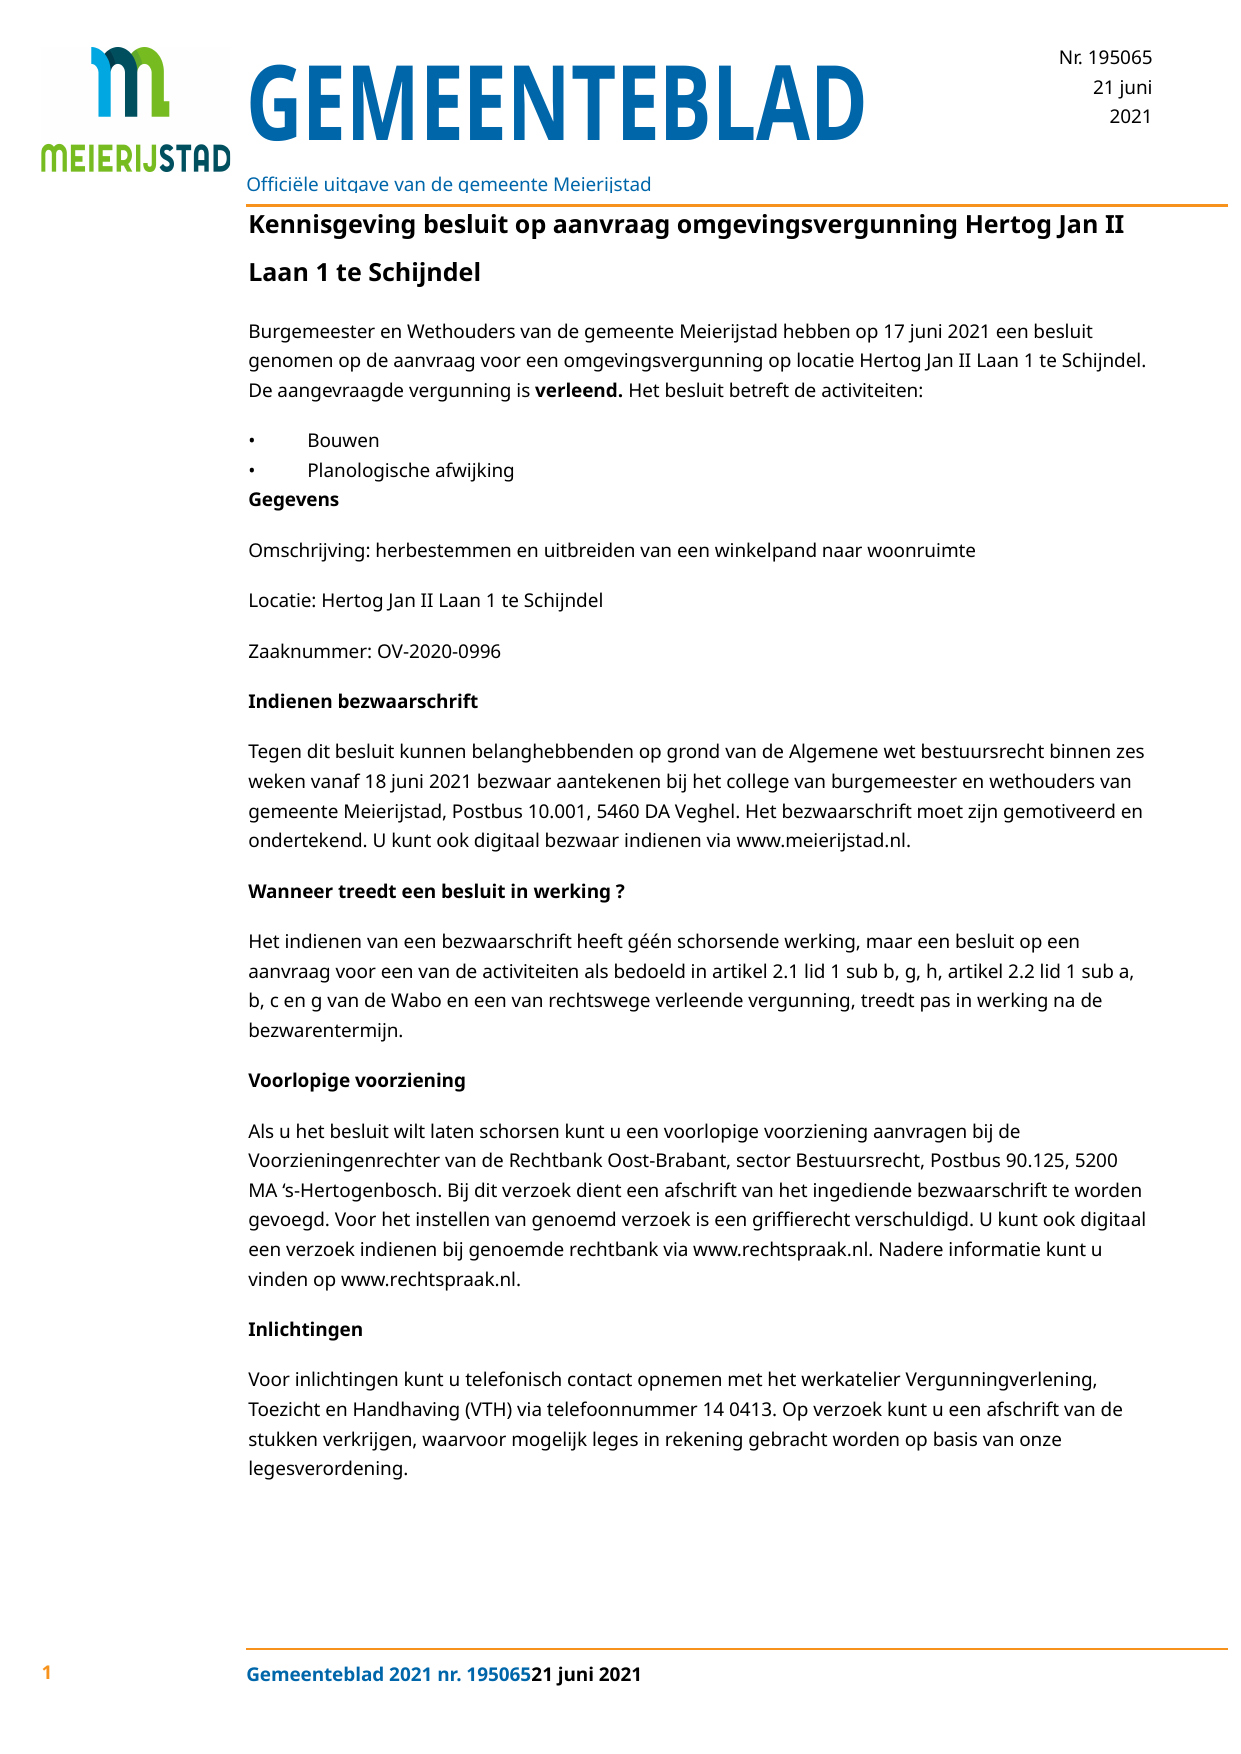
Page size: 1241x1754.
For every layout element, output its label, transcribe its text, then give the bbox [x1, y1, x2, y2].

text Tegen dit besluit kunnen belanghebbenden op grond van de Algemene wet bestuursrecht binnen zes weken vanaf 18 juni 2021 bezwaar aantekenen bij het college van burgemeester en wethouders van gemeente Meierijstad, Postbus 10.001, 5460 DA Veghel. Het bezwaarschrift moet zijn gemotiveerd en ondertekend. U kunt ook digitaal bezwaar indienen via www.meierijstad.nl. [248, 739, 1152, 853]
text Inlichtingen [248, 1316, 1152, 1342]
text Voorlopige voorziening [248, 1067, 1152, 1093]
text Locatie: Hertog Jan II Laan 1 te Schijndel [248, 587, 1152, 613]
picture [41, 47, 231, 172]
text Wanneer treedt een besluit in werking ? [248, 878, 1152, 904]
text Het indienen van een bezwaarschrift heeft géén schorsende werking, maar een besluit op een aanvraag voor een van de activiteiten als bedoeld in artikel 2.1 lid 1 sub b, g, h, artikel 2.2 lid 1 sub a, b, c en g van de Wabo en een van rechtswege verleende vergunning, treedt pas in werking na de bezwarentermijn. [248, 928, 1152, 1043]
text Gegevens [248, 487, 1152, 512]
text Voor inlichtingen kunt u telefonisch contact opnemen met het werkatelier Vergunningverlening, Toezicht en Handhaving (VTH) via telefoonnummer 14 0413. Op verzoek kunt u een afschrift van de stukken verkrijgen, waarvoor mogelijk leges in rekening gebracht worden op basis van onze legesverordening. [248, 1367, 1152, 1481]
text Kennisgeving besluit op aanvraag omgevingsvergunning Hertog Jan II Laan 1 te Schijndel [248, 207, 1152, 288]
list Bouwen [248, 427, 1152, 453]
text Zaaknummer: OV-2020-0996 [248, 638, 1152, 664]
text Indienen bezwaarschrift [248, 688, 1152, 714]
text Als u het besluit wilt laten schorsen kunt u een voorlopige voorziening aanvragen bij de Voorzieningenrechter van de Rechtbank Oost-Brabant, sector Bestuursrecht, Postbus 90.125, 5200 MA ‘s-Hertogenbosch. Bij dit verzoek dient een afschrift van het ingediende bezwaarschrift te worden gevoegd. Voor het instellen van genoemd verzoek is een griffierecht verschuldigd. U kunt ook digitaal een verzoek indienen bij genoemde rechtbank via www.rechtspraak.nl. Nadere informatie kunt u vinden op www.rechtspraak.nl. [248, 1118, 1152, 1292]
text Burgemeester en Wethouders van de gemeente Meierijstad hebben op 17 juni 2021 een besluit genomen op de aanvraag voor een omgevingsvergunning op locatie Hertog Jan II Laan 1 te Schijndel. De aangevraagde vergunning is verleend. Het besluit betreft de activiteiten: [248, 318, 1152, 403]
list Planologische afwijking [248, 457, 1152, 483]
text Omschrijving: herbestemmen en uitbreiden van een winkelpand naar woonruimte [248, 537, 1152, 563]
